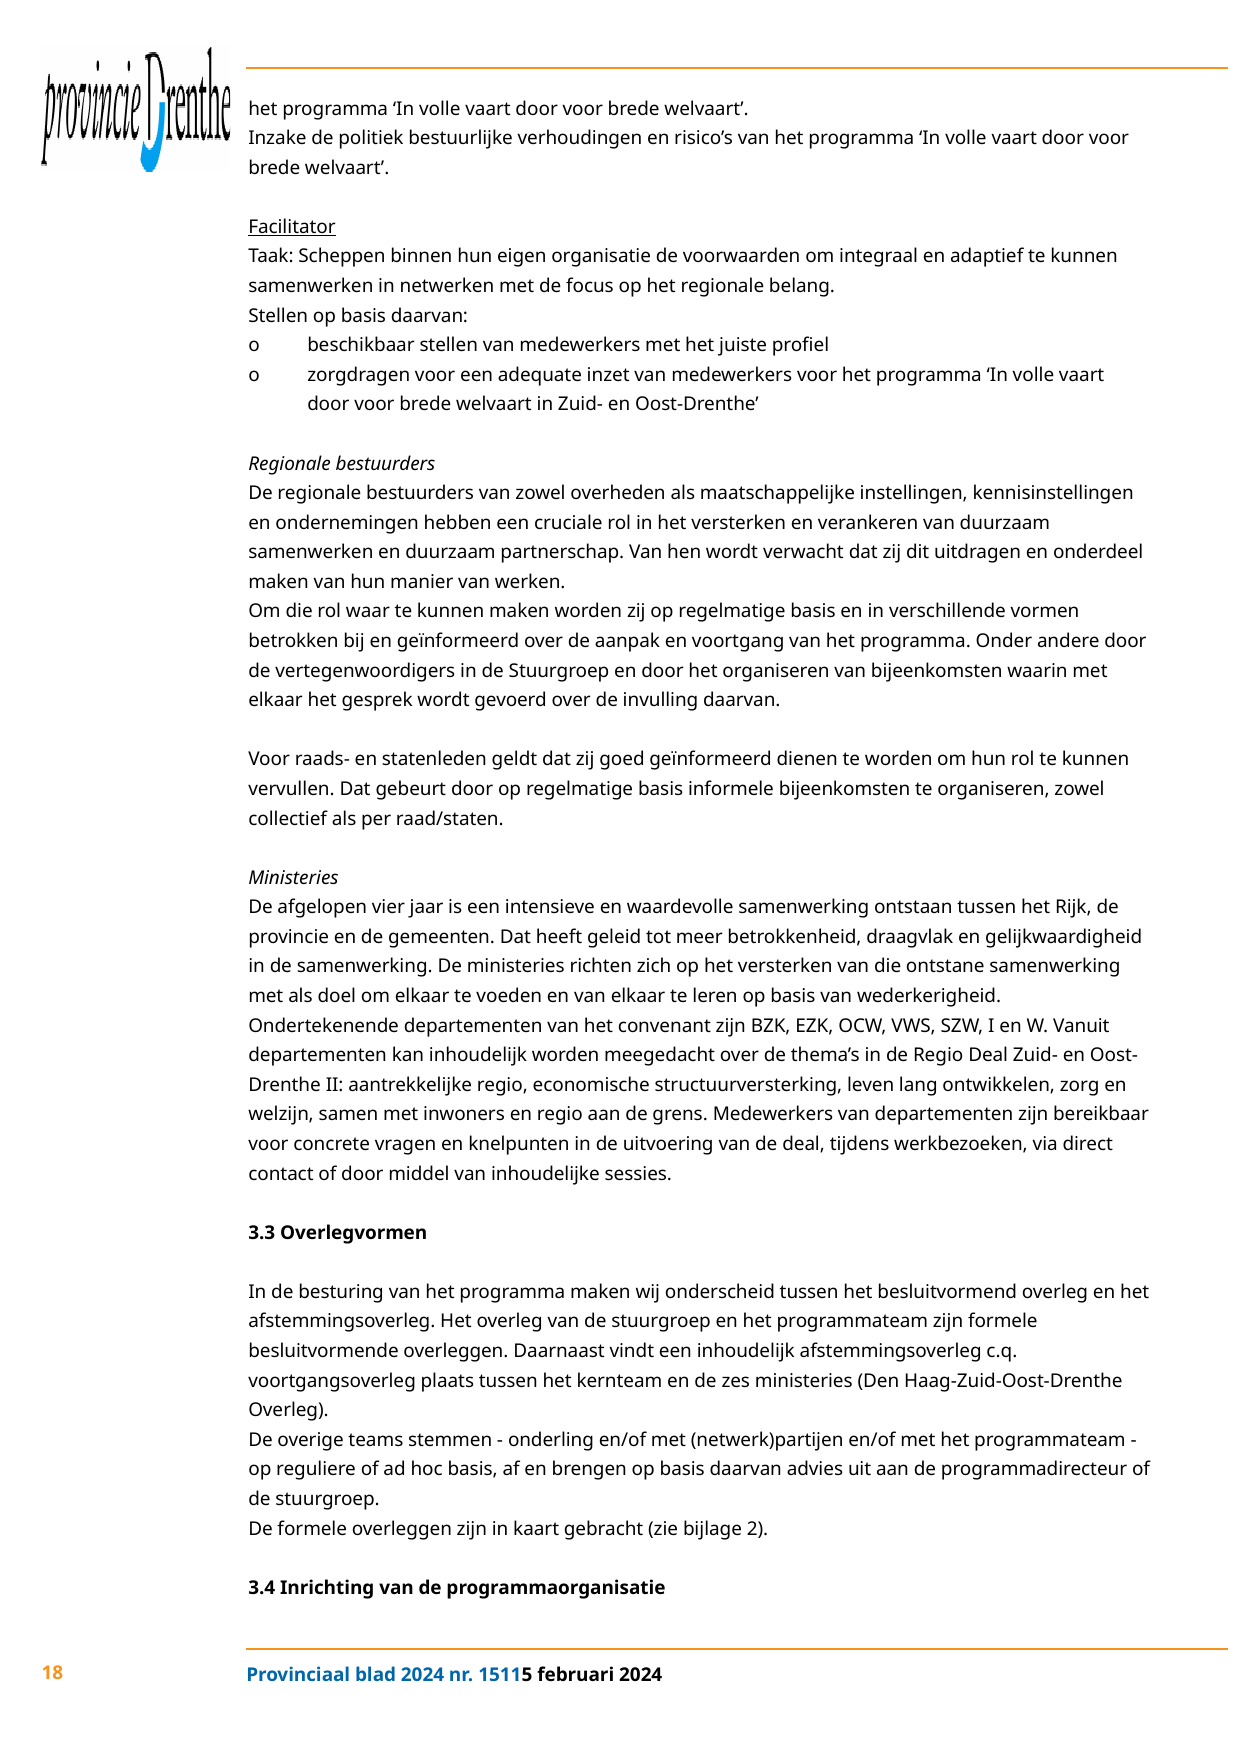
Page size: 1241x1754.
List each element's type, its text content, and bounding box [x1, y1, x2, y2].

list beschikbaar stellen van medewerkers met het juiste profiel [248, 331, 1152, 357]
text In de besturing van het programma maken wij onderscheid tussen het besluitvormend overleg en het afstemmingsoverleg. Het overleg van de stuurgroep en het programmateam zijn formele besluitvormende overleggen. Daarnaast vindt een inhoudelijk afstemmingsoverleg c.q. voortgangsoverleg plaats tussen het kernteam en de zes ministeries (Den Haag-Zuid-Oost-Drenthe Overleg). [248, 1278, 1152, 1422]
text 3.3 Overlegvormen [248, 1219, 1152, 1245]
text De regionale bestuurders van zowel overheden als maatschappelijke instellingen, kennisinstellingen en ondernemingen hebben een cruciale rol in het versterken en verankeren van duurzaam samenwerken en duurzaam partnerschap. Van hen wordt verwacht dat zij dit uitdragen en onderdeel maken van hun manier van werken. [248, 479, 1152, 594]
text De afgelopen vier jaar is een intensieve en waardevolle samenwerking ontstaan tussen het Rijk, de provincie en de gemeenten. Dat heeft geleid tot meer betrokkenheid, draagvlak en gelijkwaardigheid in de samenwerking. De ministeries richten zich op het versterken van die ontstane samenwerking met als doel om elkaar te voeden en van elkaar te leren op basis van wederkerigheid. Ondertekenende departementen van het convenant zijn BZK, EZK, OCW, VWS, SZW, I en W. Vanuit departementen kan inhoudelijk worden meegedacht over de thema’s in de Regio Deal Zuid- en Oost-Drenthe II: aantrekkelijke regio, economische structuurversterking, leven lang ontwikkelen, zorg en welzijn, samen met inwoners en regio aan de grens. Medewerkers van departementen zijn bereikbaar voor concrete vragen en knelpunten in de uitvoering van de deal, tijdens werkbezoeken, via direct contact of door middel van inhoudelijke sessies. [248, 893, 1152, 1186]
text Regionale bestuurders [248, 450, 1152, 476]
text Stellen op basis daarvan: [248, 302, 1152, 328]
text De overige teams stemmen - onderling en/of met (netwerk)partijen en/of met het programmateam - op reguliere of ad hoc basis, af en brengen op basis daarvan advies uit aan de programmadirecteur of de stuurgroep. [248, 1426, 1152, 1511]
text het programma ‘In volle vaart door voor brede welvaart’. [248, 95, 1152, 121]
text Inzake de politiek bestuurlijke verhoudingen en risico’s van het programma ‘In volle vaart door voor brede welvaart’. [248, 124, 1152, 180]
text De formele overleggen zijn in kaart gebracht (zie bijlage 2). [248, 1515, 1152, 1541]
picture [41, 47, 231, 172]
text Taak: Scheppen binnen hun eigen organisatie de voorwaarden om integraal en adaptief te kunnen samenwerken in netwerken met de focus op het regionale belang. [248, 243, 1152, 298]
text Om die rol waar te kunnen maken worden zij op regelmatige basis en in verschillende vormen betrokken bij en geïnformeerd over de aanpak en voortgang van het programma. Onder andere door de vertegenwoordigers in de Stuurgroep en door het organiseren van bijeenkomsten waarin met elkaar het gesprek wordt gevoerd over de invulling daarvan. [248, 598, 1152, 712]
text 3.4 Inrichting van de programmaorganisatie [248, 1574, 1152, 1600]
text Ministeries [248, 864, 1152, 890]
text Facilitator [248, 213, 1152, 239]
text Voor raads- en statenleden geldt dat zij goed geïnformeerd dienen te worden om hun rol te kunnen vervullen. Dat gebeurt door op regelmatige basis informele bijeenkomsten te organiseren, zowel collectief als per raad/staten. [248, 746, 1152, 831]
list zorgdragen voor een adequate inzet van medewerkers voor het programma ‘In volle vaart door voor brede welvaart in Zuid- en Oost-Drenthe’ [248, 361, 1152, 416]
